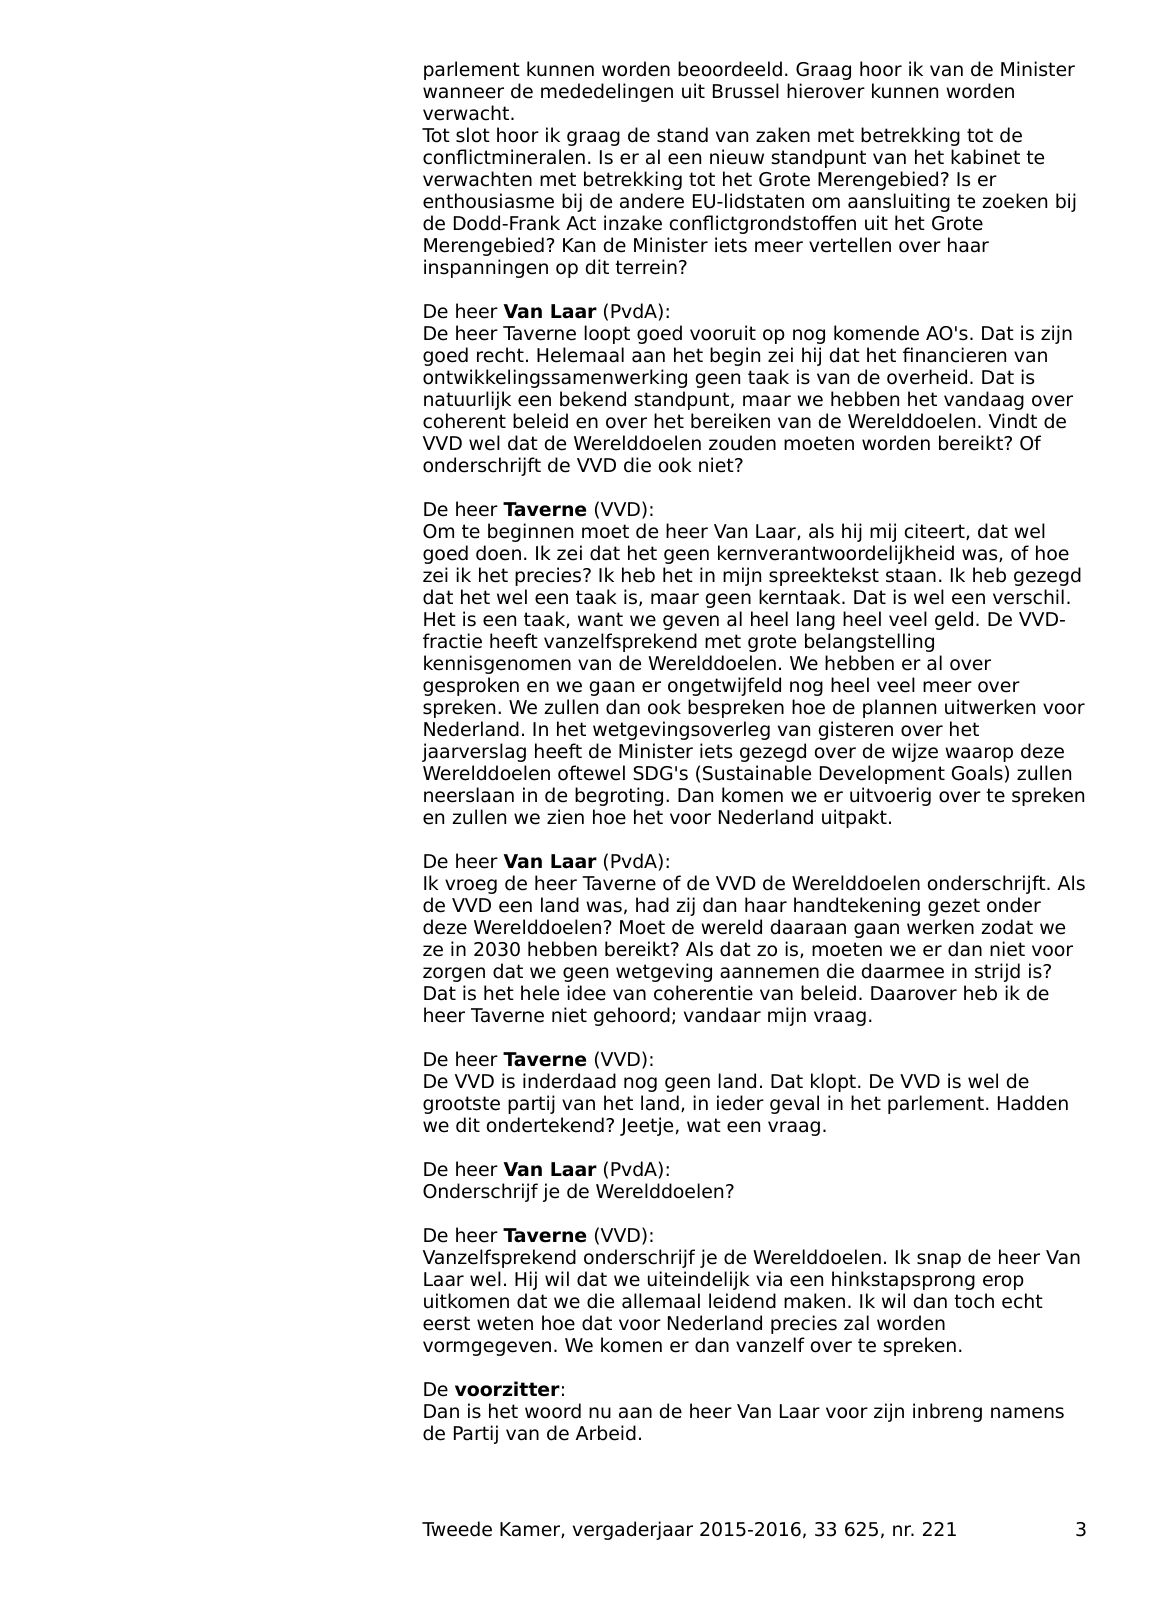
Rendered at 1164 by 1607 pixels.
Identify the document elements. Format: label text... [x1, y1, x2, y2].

text De heer Taverne (VVD): [422, 1225, 1087, 1247]
text Vanzelfsprekend onderschrijf je de Werelddoelen. Ik snap de heer Van Laar wel. Hij wil dat we uiteindelijk via een hinkstapsprong erop uitkomen dat we die allemaal leidend maken. Ik wil dan toch echt eerst weten hoe dat voor Nederland precies zal worden vormgegeven. We komen er dan vanzelf over te spreken. [422, 1247, 1087, 1357]
text De heer Van Laar (PvdA): [422, 851, 1087, 873]
text De voorzitter: [422, 1379, 1087, 1401]
text De heer Taverne (VVD): [422, 499, 1087, 521]
text Tot slot hoor ik graag de stand van zaken met betrekking tot de conflictmineralen. Is er al een nieuw standpunt van het kabinet te verwachten met betrekking tot het Grote Merengebied? Is er enthousiasme bij de andere EU-lidstaten om aansluiting te zoeken bij de Dodd-Frank Act inzake conflictgrondstoffen uit het Grote Merengebied? Kan de Minister iets meer vertellen over haar inspanningen op dit terrein? [422, 125, 1087, 279]
text parlement kunnen worden beoordeeld. Graag hoor ik van de Minister wanneer de mededelingen uit Brussel hierover kunnen worden verwacht. [422, 59, 1087, 125]
text Ik vroeg de heer Taverne of de VVD de Werelddoelen onderschrijft. Als de VVD een land was, had zij dan haar handtekening gezet onder deze Werelddoelen? Moet de wereld daaraan gaan werken zodat we ze in 2030 hebben bereikt? Als dat zo is, moeten we er dan niet voor zorgen dat we geen wetgeving aannemen die daarmee in strijd is? Dat is het hele idee van coherentie van beleid. Daarover heb ik de heer Taverne niet gehoord; vandaar mijn vraag. [422, 873, 1087, 1027]
text De heer Van Laar (PvdA): [422, 301, 1087, 323]
text De heer Van Laar (PvdA): [422, 1159, 1087, 1181]
text Dan is het woord nu aan de heer Van Laar voor zijn inbreng namens de Partij van de Arbeid. [422, 1401, 1087, 1445]
text De heer Taverne loopt goed vooruit op nog komende AO's. Dat is zijn goed recht. Helemaal aan het begin zei hij dat het financieren van ontwikkelingssamenwerking geen taak is van de overheid. Dat is natuurlijk een bekend standpunt, maar we hebben het vandaag over coherent beleid en over het bereiken van de Werelddoelen. Vindt de VVD wel dat de Werelddoelen zouden moeten worden bereikt? Of onderschrijft de VVD die ook niet? [422, 323, 1087, 477]
text De VVD is inderdaad nog geen land. Dat klopt. De VVD is wel de grootste partij van het land, in ieder geval in het parlement. Hadden we dit ondertekend? Jeetje, wat een vraag. [422, 1071, 1087, 1137]
text Om te beginnen moet de heer Van Laar, als hij mij citeert, dat wel goed doen. Ik zei dat het geen kernverantwoordelijkheid was, of hoe zei ik het precies? Ik heb het in mijn spreektekst staan. Ik heb gezegd dat het wel een taak is, maar geen kerntaak. Dat is wel een verschil. Het is een taak, want we geven al heel lang heel veel geld. De VVD-fractie heeft vanzelfsprekend met grote belangstelling kennisgenomen van de Werelddoelen. We hebben er al over gesproken en we gaan er ongetwijfeld nog heel veel meer over spreken. We zullen dan ook bespreken hoe de plannen uitwerken voor Nederland. In het wetgevingsoverleg van gisteren over het jaarverslag heeft de Minister iets gezegd over de wijze waarop deze Werelddoelen oftewel SDG's (Sustainable Development Goals) zullen neerslaan in de begroting. Dan komen we er uitvoerig over te spreken en zullen we zien hoe het voor Nederland uitpakt. [422, 521, 1087, 829]
text Onderschrijf je de Werelddoelen? [422, 1181, 1087, 1203]
text De heer Taverne (VVD): [422, 1049, 1087, 1071]
